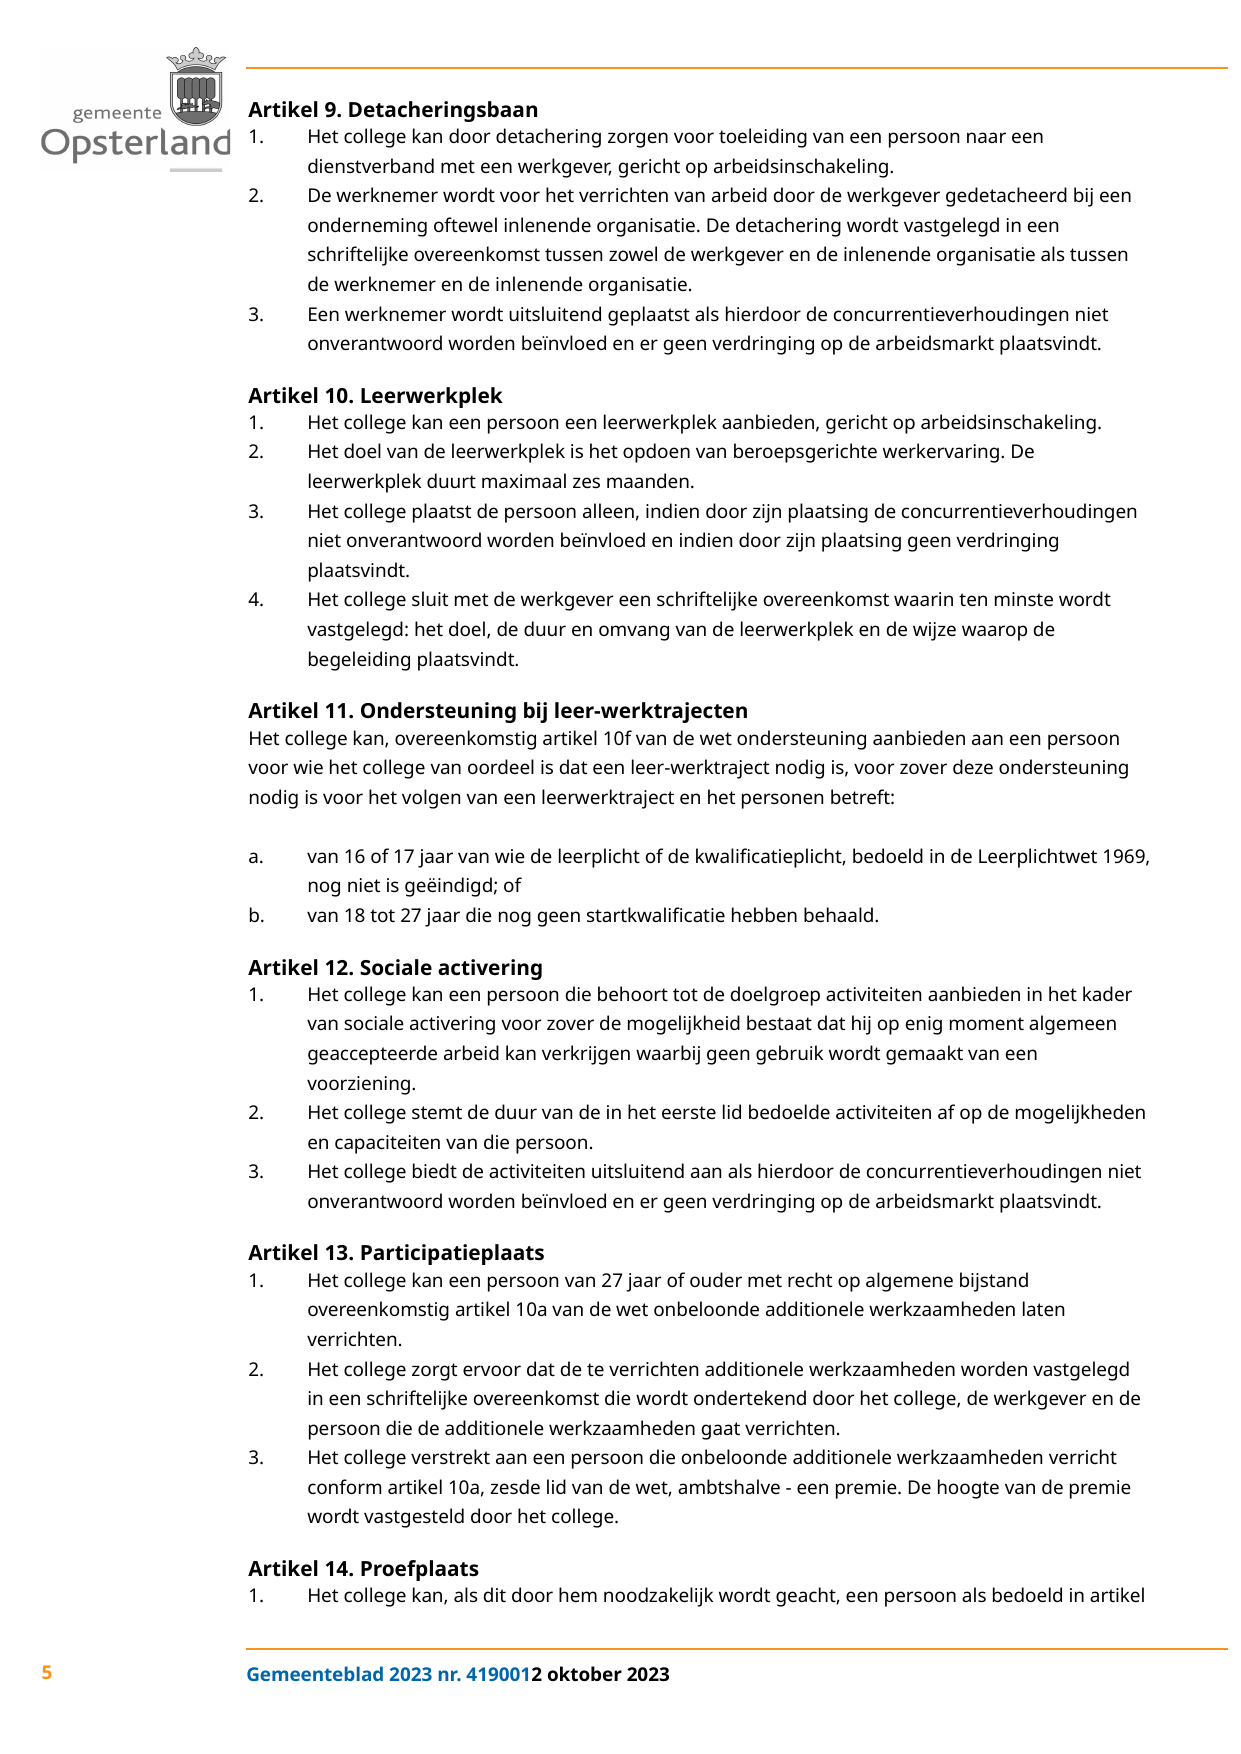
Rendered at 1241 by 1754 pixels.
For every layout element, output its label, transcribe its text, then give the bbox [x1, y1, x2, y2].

list Het doel van de leerwerkplek is het opdoen van beroepsgerichte werkervaring. De leerwerkplek duurt maximaal zes maanden. [248, 439, 1152, 494]
list van 18 tot 27 jaar die nog geen startkwalificatie hebben behaald. [248, 902, 1152, 928]
list Het college stemt de duur van de in het eerste lid bedoelde activiteiten af op de mogelijkheden en capaciteiten van die persoon. [248, 1099, 1152, 1155]
text Artikel 9. Detacheringsbaan [248, 95, 1152, 123]
picture [41, 47, 231, 172]
text Artikel 12. Sociale activering [248, 953, 1152, 981]
text Artikel 11. Ondersteuning bij leer-werktrajecten [248, 696, 1152, 725]
list Het college kan een persoon van 27 jaar of ouder met recht op algemene bijstand overeenkomstig artikel 10a van de wet onbeloonde additionele werkzaamheden laten verrichten. [248, 1267, 1152, 1352]
list Het college verstrekt aan een persoon die onbeloonde additionele werkzaamheden verricht conform artikel 10a, zesde lid van de wet, ambtshalve - een premie. De hoogte van de premie wordt vastgesteld door het college. [248, 1444, 1152, 1529]
list Het college kan, als dit door hem noodzakelijk wordt geacht, een persoon als bedoeld in artikel [248, 1582, 1152, 1608]
list Het college kan een persoon die behoort tot de doelgroep activiteiten aanbieden in het kader van sociale activering voor zover de mogelijkheid bestaat dat hij op enig moment algemeen geaccepteerde arbeid kan verkrijgen waarbij geen gebruik wordt gemaakt van een voorziening. [248, 981, 1152, 1096]
list Het college kan door detachering zorgen voor toeleiding van een persoon naar een dienstverband met een werkgever, gericht op arbeidsinschakeling. [248, 123, 1152, 178]
text Artikel 10. Leerwerkplek [248, 381, 1152, 409]
list van 16 of 17 jaar van wie de leerplicht of de kwalificatieplicht, bedoeld in de Leerplichtwet 1969, nog niet is geëindigd; of [248, 843, 1152, 898]
text Het college kan, overeenkomstig artikel 10f van de wet ondersteuning aanbieden aan een persoon voor wie het college van oordeel is dat een leer-werktraject nodig is, voor zover deze ondersteuning nodig is voor het volgen van een leerwerktraject en het personen betreft: [248, 725, 1152, 809]
list Het college biedt de activiteiten uitsluitend aan als hierdoor de concurrentieverhoudingen niet onverantwoord worden beïnvloed en er geen verdringing op de arbeidsmarkt plaatsvindt. [248, 1158, 1152, 1214]
list Het college kan een persoon een leerwerkplek aanbieden, gericht op arbeidsinschakeling. [248, 409, 1152, 435]
list Het college sluit met de werkgever een schriftelijke overeenkomst waarin ten minste wordt vastgelegd: het doel, de duur en omvang van de leerwerkplek en de wijze waarop de begeleiding plaatsvindt. [248, 587, 1152, 672]
list Een werknemer wordt uitsluitend geplaatst als hierdoor de concurrentieverhoudingen niet onverantwoord worden beïnvloed en er geen verdringing op de arbeidsmarkt plaatsvindt. [248, 301, 1152, 356]
list De werknemer wordt voor het verrichten van arbeid door de werkgever gedetacheerd bij een onderneming oftewel inlenende organisatie. De detachering wordt vastgelegd in een schriftelijke overeenkomst tussen zowel de werkgever en de inlenende organisatie als tussen de werknemer en de inlenende organisatie. [248, 182, 1152, 297]
text Artikel 14. Proefplaats [248, 1554, 1152, 1582]
text Artikel 13. Participatieplaats [248, 1238, 1152, 1267]
list Het college zorgt ervoor dat de te verrichten additionele werkzaamheden worden vastgelegd in een schriftelijke overeenkomst die wordt ondertekend door het college, de werkgever en de persoon die de additionele werkzaamheden gaat verrichten. [248, 1356, 1152, 1441]
list Het college plaatst de persoon alleen, indien door zijn plaatsing de concurrentieverhoudingen niet onverantwoord worden beïnvloed en indien door zijn plaatsing geen verdringing plaatsvindt. [248, 498, 1152, 583]
